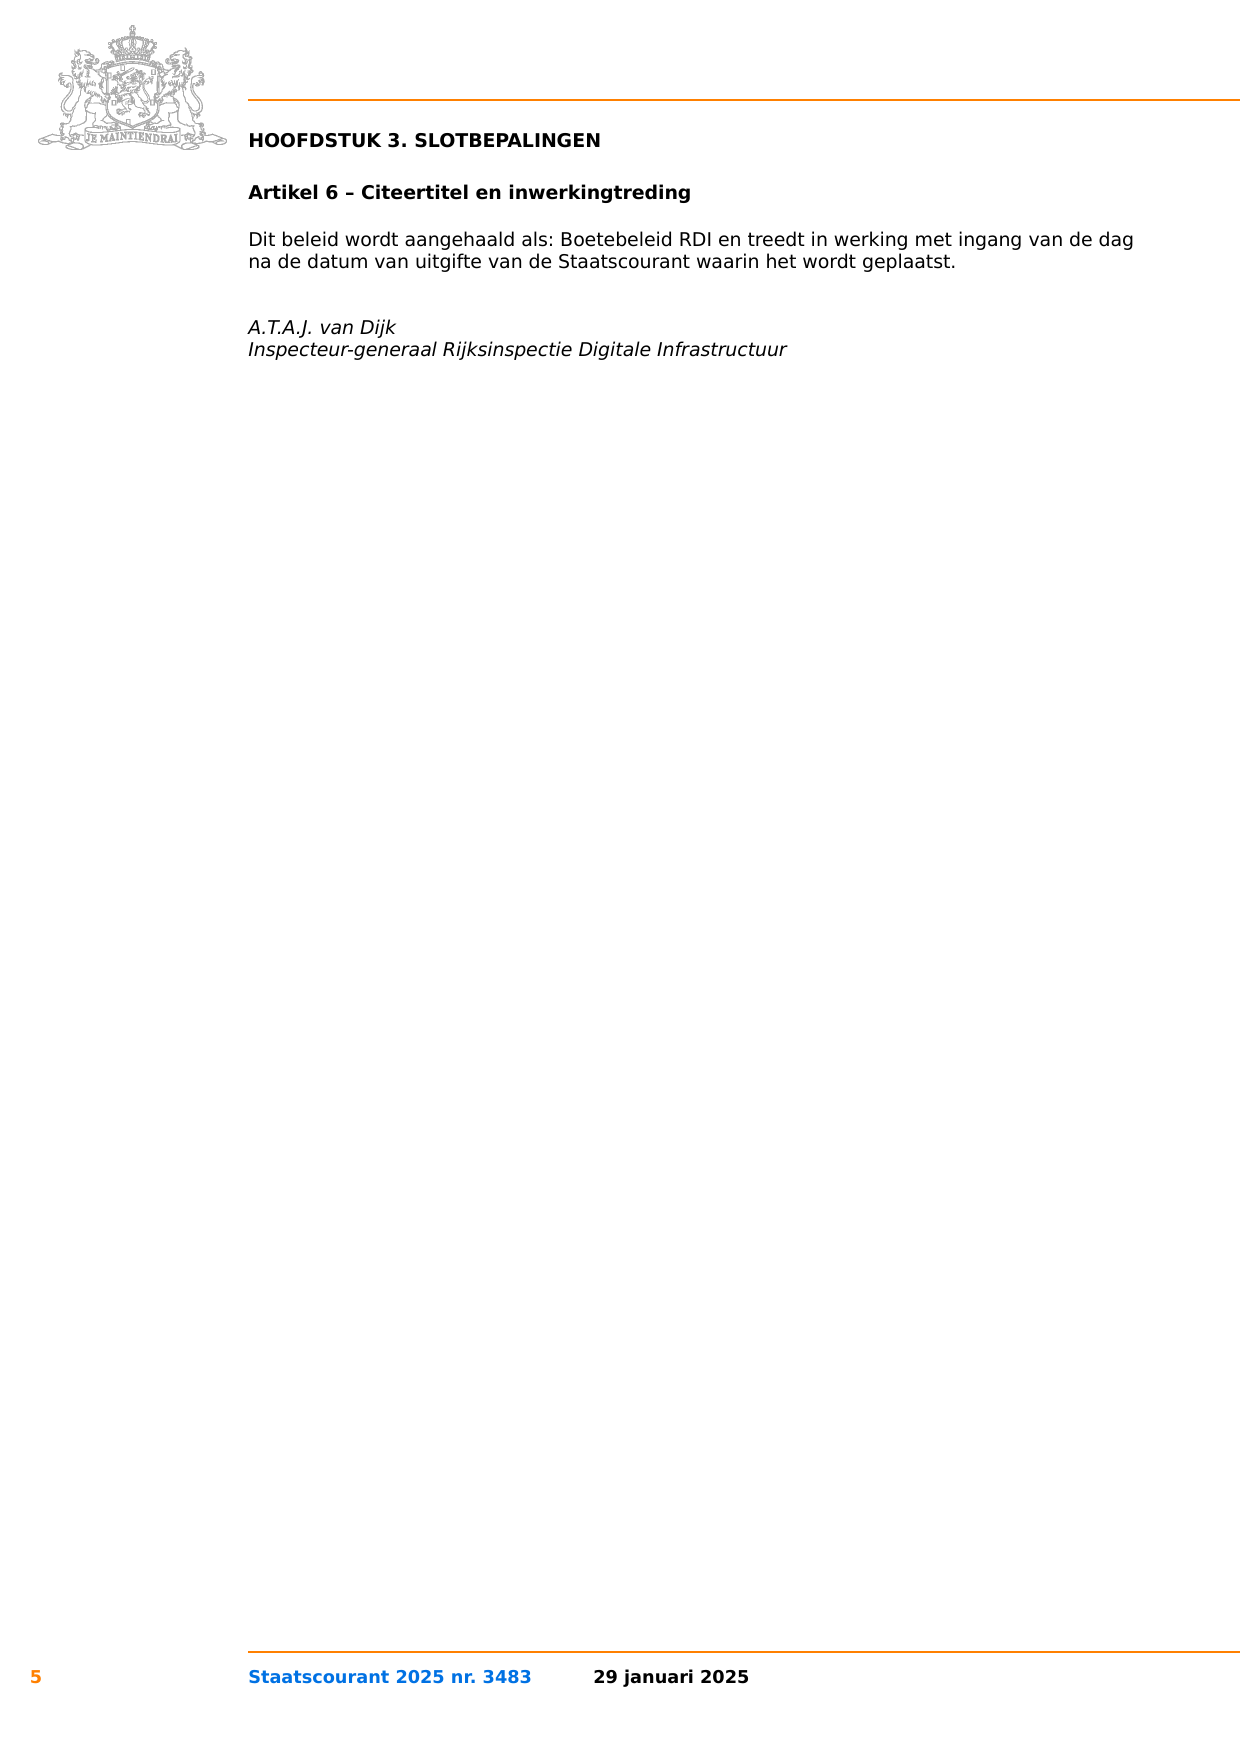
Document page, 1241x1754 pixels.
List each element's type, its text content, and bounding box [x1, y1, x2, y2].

subtitle Artikel 6 – Citeertitel en inwerkingtreding [248, 182, 1163, 204]
text Dit beleid wordt aangehaald als: Boetebeleid RDI en treedt in werking met ingang van de dag na de datum van uitgifte van de Staatscourant waarin het wordt geplaatst. [248, 229, 1163, 273]
subtitle HOOFDSTUK 3. SLOTBEPALINGEN [248, 130, 1163, 152]
text A.T.A.J. van Dijk Inspecteur-generaal Rijksinspectie Digitale Infrastructuur [248, 295, 1163, 361]
picture [38, 25, 227, 150]
